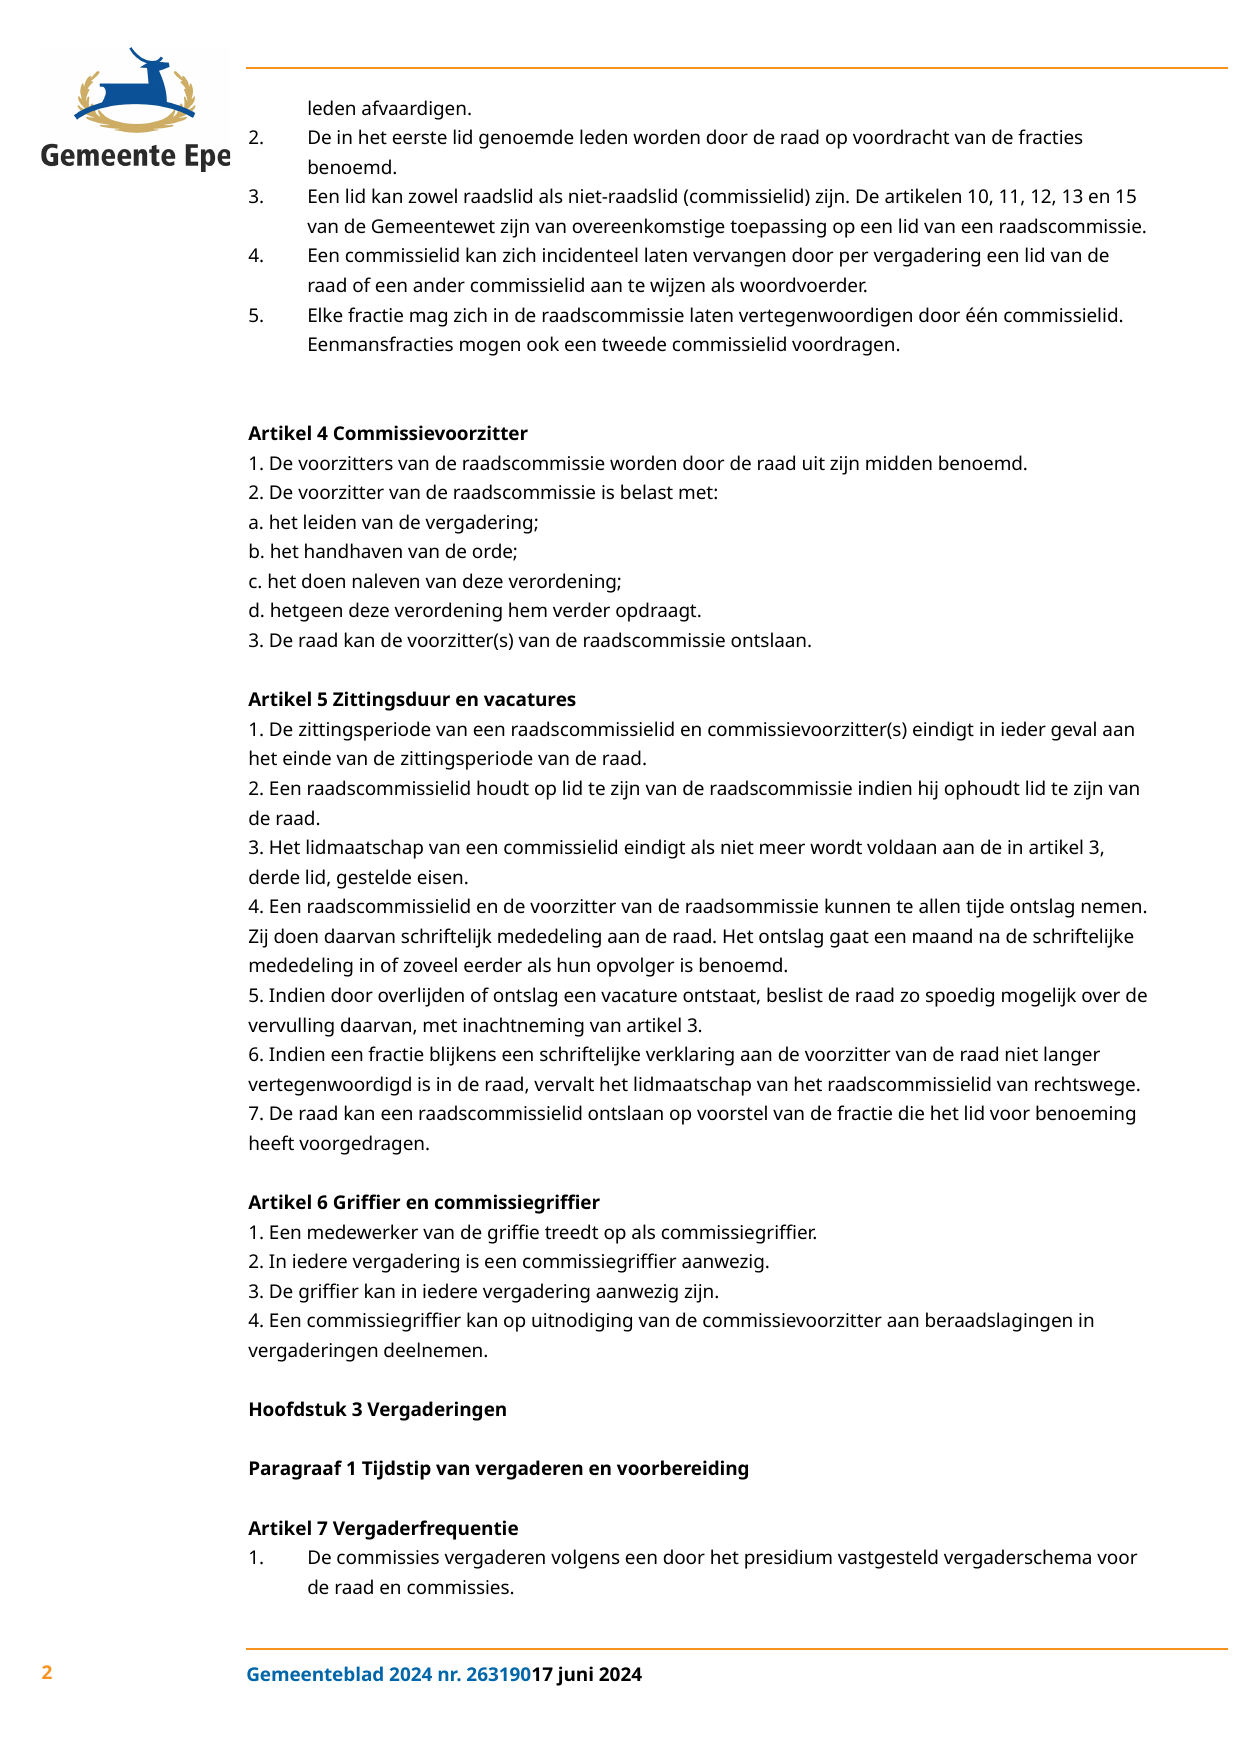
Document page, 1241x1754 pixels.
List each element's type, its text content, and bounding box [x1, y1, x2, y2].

list Elke fractie mag zich in de raadscommissie laten vertegenwoordigen door één commissielid. Eenmansfracties mogen ook een tweede commissielid voordragen. [248, 302, 1152, 357]
text 2. Een raadscommissielid houdt op lid te zijn van de raadscommissie indien hij ophoudt lid te zijn van de raad. [248, 775, 1152, 831]
text 2. In iedere vergadering is een commissiegriffier aanwezig. [248, 1248, 1152, 1274]
text c. het doen naleven van deze verordening; [248, 568, 1152, 594]
text 4. Een raadscommissielid en de voorzitter van de raadsommissie kunnen te allen tijde ontslag nemen. Zij doen daarvan schriftelijk mededeling aan de raad. Het ontslag gaat een maand na de schriftelijke mededeling in of zoveel eerder als hun opvolger is benoemd. [248, 893, 1152, 978]
text 2. De voorzitter van de raadscommissie is belast met: [248, 479, 1152, 505]
text Hoofdstuk 3 Vergaderingen [248, 1396, 1152, 1422]
text Artikel 5 Zittingsduur en vacatures [248, 686, 1152, 712]
text Paragraaf 1 Tijdstip van vergaderen en voorbereiding [248, 1456, 1152, 1481]
picture [41, 47, 231, 172]
list De commissies vergaderen volgens een door het presidium vastgesteld vergaderschema voor de raad en commissies. [248, 1544, 1152, 1600]
text Artikel 7 Vergaderfrequentie [248, 1515, 1152, 1541]
list leden afvaardigen. [248, 95, 1152, 121]
text b. het handhaven van de orde; [248, 538, 1152, 564]
text 3. Het lidmaatschap van een commissielid eindigt als niet meer wordt voldaan aan de in artikel 3, derde lid, gestelde eisen. [248, 834, 1152, 890]
text 1. De zittingsperiode van een raadscommissielid en commissievoorzitter(s) eindigt in ieder geval aan het einde van de zittingsperiode van de raad. [248, 716, 1152, 771]
text 1. De voorzitters van de raadscommissie worden door de raad uit zijn midden benoemd. [248, 450, 1152, 476]
list De in het eerste lid genoemde leden worden door de raad op voordracht van de fracties benoemd. [248, 124, 1152, 180]
text Artikel 6 Griffier en commissiegriffier [248, 1189, 1152, 1215]
text 3. De griffier kan in iedere vergadering aanwezig zijn. [248, 1278, 1152, 1304]
text Artikel 4 Commissievoorzitter [248, 420, 1152, 446]
text 3. De raad kan de voorzitter(s) van de raadscommissie ontslaan. [248, 627, 1152, 653]
text 6. Indien een fractie blijkens een schriftelijke verklaring aan de voorzitter van de raad niet langer vertegenwoordigd is in de raad, vervalt het lidmaatschap van het raadscommissielid van rechtswege. [248, 1041, 1152, 1097]
text 7. De raad kan een raadscommissielid ontslaan op voorstel van de fractie die het lid voor benoeming heeft voorgedragen. [248, 1101, 1152, 1156]
text 4. Een commissiegriffier kan op uitnodiging van de commissievoorzitter aan beraadslagingen in vergaderingen deelnemen. [248, 1308, 1152, 1363]
text a. het leiden van de vergadering; [248, 509, 1152, 535]
text d. hetgeen deze verordening hem verder opdraagt. [248, 598, 1152, 623]
text 5. Indien door overlijden of ontslag een vacature ontstaat, beslist de raad zo spoedig mogelijk over de vervulling daarvan, met inachtneming van artikel 3. [248, 982, 1152, 1038]
text 1. Een medewerker van de griffie treedt op als commissiegriffier. [248, 1219, 1152, 1245]
list Een commissielid kan zich incidenteel laten vervangen door per vergadering een lid van de raad of een ander commissielid aan te wijzen als woordvoerder. [248, 243, 1152, 298]
list Een lid kan zowel raadslid als niet-raadslid (commissielid) zijn. De artikelen 10, 11, 12, 13 en 15 van de Gemeentewet zijn van overeenkomstige toepassing op een lid van een raadscommissie. [248, 183, 1152, 239]
